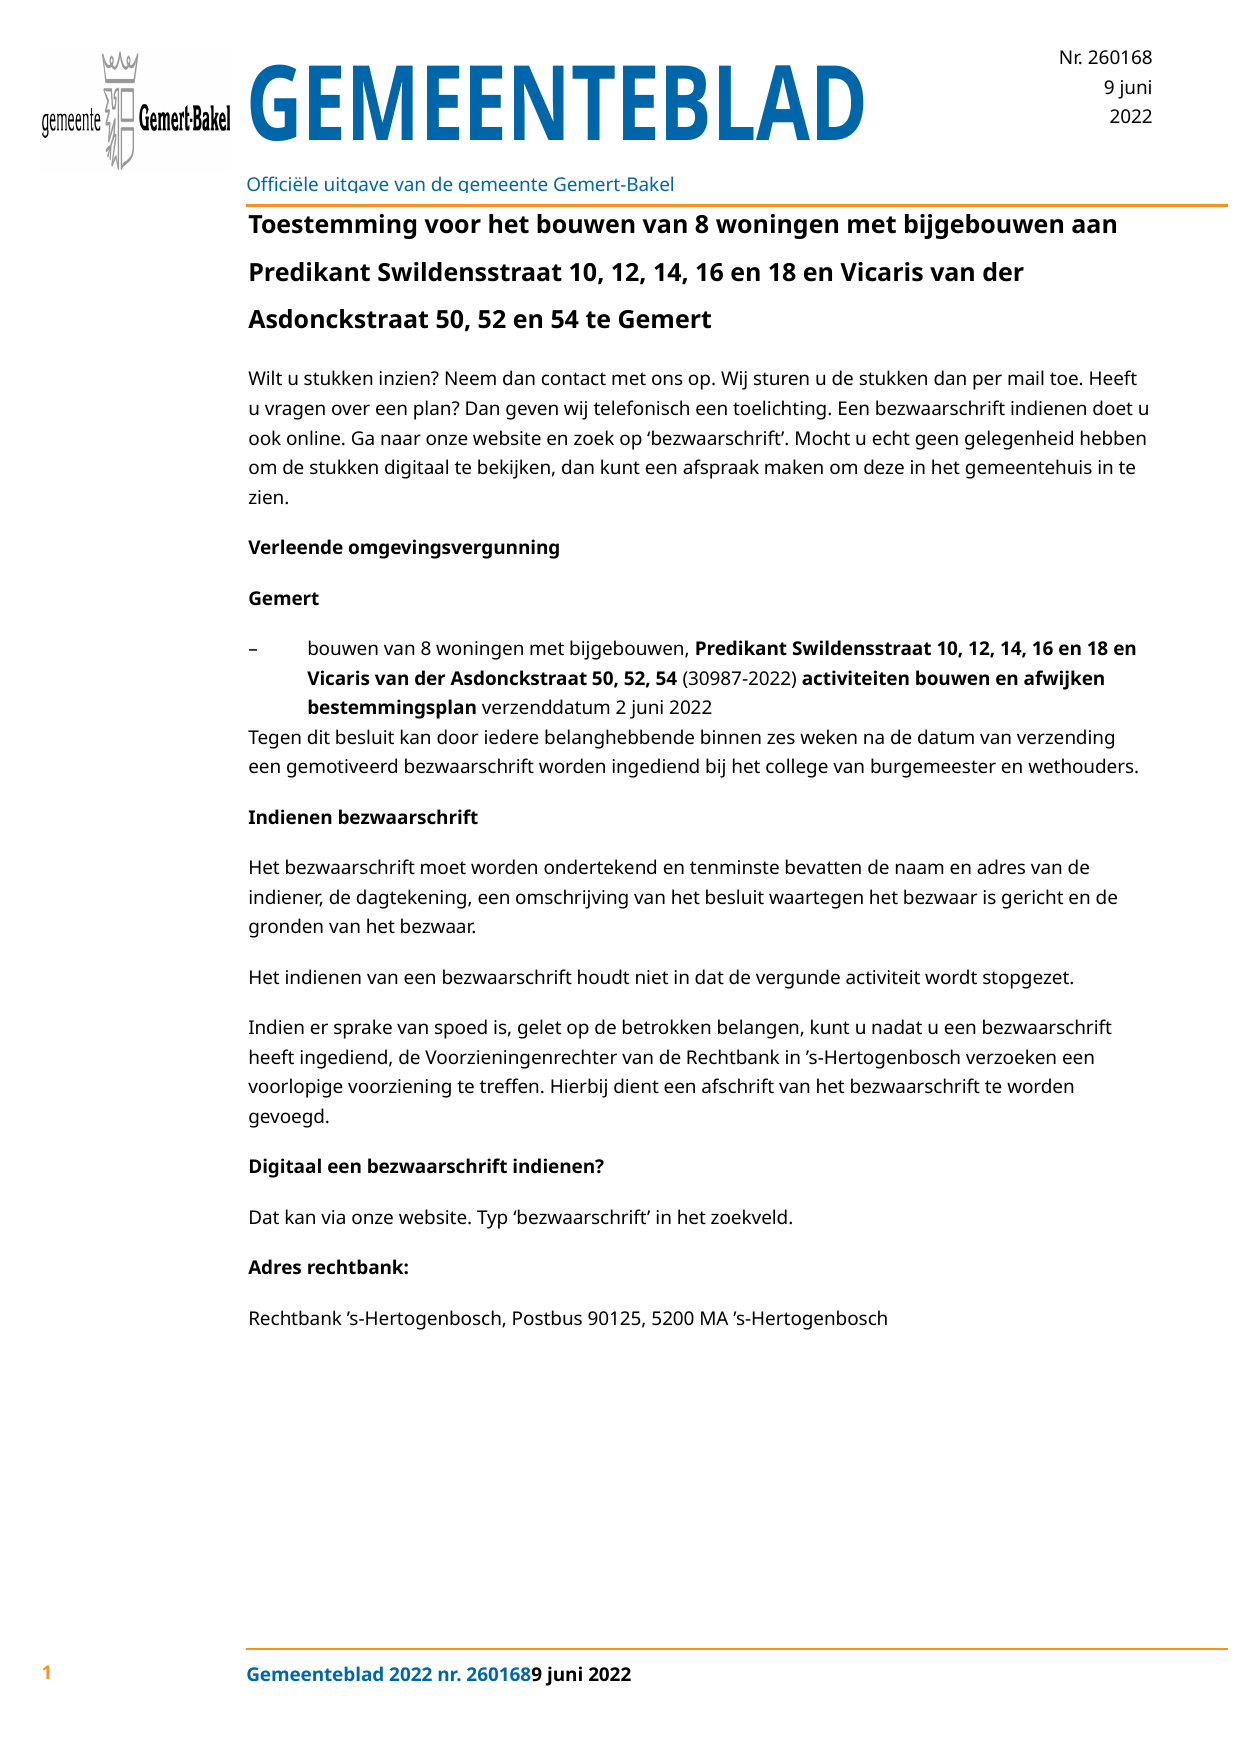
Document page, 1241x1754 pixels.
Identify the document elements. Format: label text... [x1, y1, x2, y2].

picture [41, 47, 231, 172]
text Wilt u stukken inzien? Neem dan contact met ons op. Wij sturen u de stukken dan per mail toe. Heeft u vragen over een plan? Dan geven wij telefonisch een toelichting. Een bezwaarschrift indienen doet u ook online. Ga naar onze website en zoek op ‘bezwaarschrift’. Mocht u echt geen gelegenheid hebben om de stukken digitaal te bekijken, dan kunt een afspraak maken om deze in het gemeentehuis in te zien. [248, 366, 1152, 509]
text Verleende omgevingsvergunning [248, 534, 1152, 560]
text Het indienen van een bezwaarschrift houdt niet in dat de vergunde activiteit wordt stopgezet. [248, 964, 1152, 989]
list bouwen van 8 woningen met bijgebouwen, Predikant Swildensstraat 10, 12, 14, 16 en 18 en Vicaris van der Asdonckstraat 50, 52, 54 (30987-2022) activiteiten bouwen en afwijken bestemmingsplan verzenddatum 2 juni 2022 [248, 635, 1152, 720]
text Dat kan via onze website. Typ ‘bezwaarschrift’ in het zoekveld. [248, 1204, 1152, 1229]
text Gemert [248, 585, 1152, 610]
text Indienen bezwaarschrift [248, 804, 1152, 829]
text Het bezwaarschrift moet worden ondertekend en tenminste bevatten de naam en adres van de indiener, de dagtekening, een omschrijving van het besluit waartegen het bezwaar is gericht en de gronden van het bezwaar. [248, 854, 1152, 939]
text Digitaal een bezwaarschrift indienen? [248, 1153, 1152, 1179]
text Tegen dit besluit kan door iedere belanghebbende binnen zes weken na de datum van verzending een gemotiveerd bezwaarschrift worden ingediend bij het college van burgemeester en wethouders. [248, 724, 1152, 779]
text Rechtbank ’s-Hertogenbosch, Postbus 90125, 5200 MA ’s-Hertogenbosch [248, 1305, 1152, 1330]
text Adres rechtbank: [248, 1254, 1152, 1280]
text Toestemming voor het bouwen van 8 woningen met bijgebouwen aan Predikant Swildensstraat 10, 12, 14, 16 en 18 en Vicaris van der Asdonckstraat 50, 52 en 54 te Gemert [248, 207, 1152, 336]
text Indien er sprake van spoed is, gelet op de betrokken belangen, kunt u nadat u een bezwaarschrift heeft ingediend, de Voorzieningenrechter van de Rechtbank in ’s-Hertogenbosch verzoeken een voorlopige voorziening te treffen. Hierbij dient een afschrift van het bezwaarschrift te worden gevoegd. [248, 1014, 1152, 1129]
